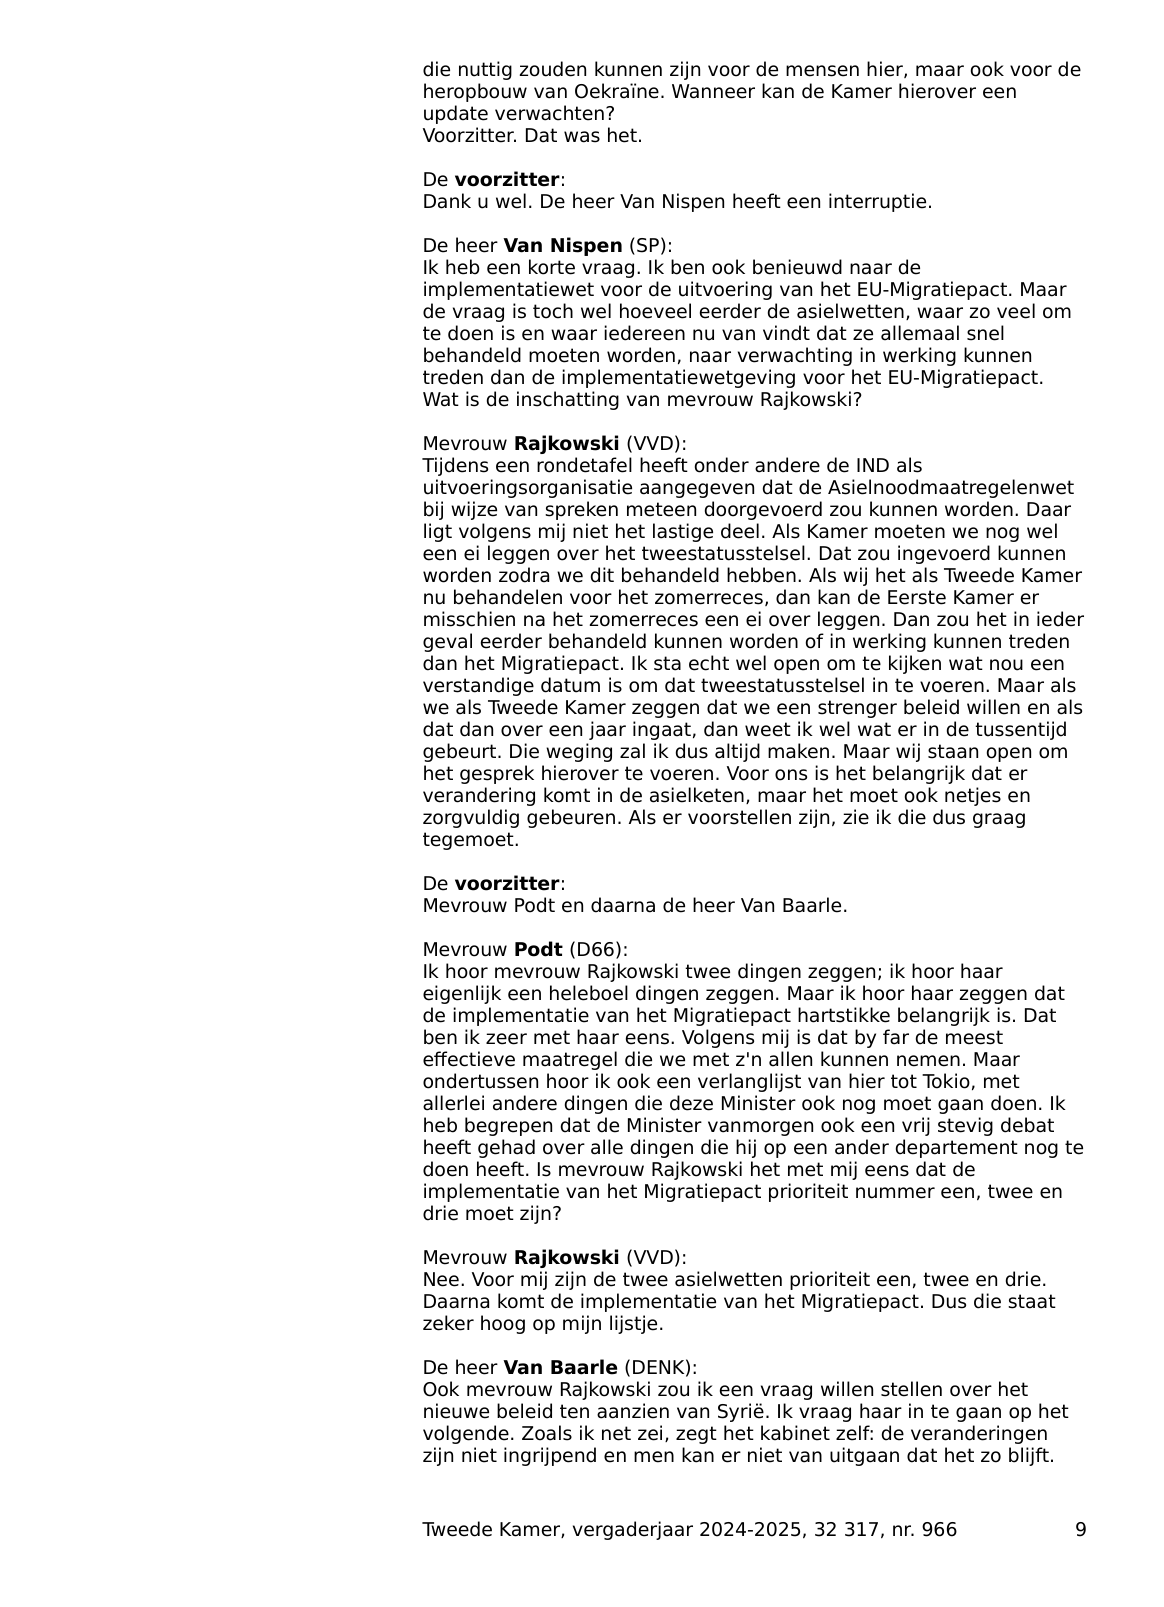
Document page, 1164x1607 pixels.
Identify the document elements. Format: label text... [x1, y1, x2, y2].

text Voorzitter. Dat was het. [422, 125, 1087, 147]
text Ook mevrouw Rajkowski zou ik een vraag willen stellen over het nieuwe beleid ten aanzien van Syrië. Ik vraag haar in te gaan op het volgende. Zoals ik net zei, zegt het kabinet zelf: de veranderingen zijn niet ingrijpend en men kan er niet van uitgaan dat het zo blijft. [422, 1379, 1087, 1467]
text Mevrouw Rajkowski (VVD): [422, 1247, 1087, 1269]
text Ik heb een korte vraag. Ik ben ook benieuwd naar de implementatiewet voor de uitvoering van het EU-Migratiepact. Maar de vraag is toch wel hoeveel eerder de asielwetten, waar zo veel om te doen is en waar iedereen nu van vindt dat ze allemaal snel behandeld moeten worden, naar verwachting in werking kunnen treden dan de implementatiewetgeving voor het EU-Migratiepact. Wat is de inschatting van mevrouw Rajkowski? [422, 257, 1087, 411]
text Mevrouw Rajkowski (VVD): [422, 433, 1087, 455]
text Mevrouw Podt en daarna de heer Van Baarle. [422, 895, 1087, 917]
text De voorzitter: [422, 169, 1087, 191]
text Nee. Voor mij zijn de twee asielwetten prioriteit een, twee en drie. Daarna komt de implementatie van het Migratiepact. Dus die staat zeker hoog op mijn lijstje. [422, 1269, 1087, 1335]
text De heer Van Baarle (DENK): [422, 1357, 1087, 1379]
text De voorzitter: [422, 873, 1087, 895]
text Dank u wel. De heer Van Nispen heeft een interruptie. [422, 191, 1087, 213]
text Ik hoor mevrouw Rajkowski twee dingen zeggen; ik hoor haar eigenlijk een heleboel dingen zeggen. Maar ik hoor haar zeggen dat de implementatie van het Migratiepact hartstikke belangrijk is. Dat ben ik zeer met haar eens. Volgens mij is dat by far de meest effectieve maatregel die we met z'n allen kunnen nemen. Maar ondertussen hoor ik ook een verlanglijst van hier tot Tokio, met allerlei andere dingen die deze Minister ook nog moet gaan doen. Ik heb begrepen dat de Minister vanmorgen ook een vrij stevig debat heeft gehad over alle dingen die hij op een ander departement nog te doen heeft. Is mevrouw Rajkowski het met mij eens dat de implementatie van het Migratiepact prioriteit nummer een, twee en drie moet zijn? [422, 961, 1087, 1225]
text Mevrouw Podt (D66): [422, 939, 1087, 961]
text De heer Van Nispen (SP): [422, 235, 1087, 257]
text Tijdens een rondetafel heeft onder andere de IND als uitvoeringsorganisatie aangegeven dat de Asielnoodmaatregelenwet bij wijze van spreken meteen doorgevoerd zou kunnen worden. Daar ligt volgens mij niet het lastige deel. Als Kamer moeten we nog wel een ei leggen over het tweestatusstelsel. Dat zou ingevoerd kunnen worden zodra we dit behandeld hebben. Als wij het als Tweede Kamer nu behandelen voor het zomerreces, dan kan de Eerste Kamer er misschien na het zomerreces een ei over leggen. Dan zou het in ieder geval eerder behandeld kunnen worden of in werking kunnen treden dan het Migratiepact. Ik sta echt wel open om te kijken wat nou een verstandige datum is om dat tweestatusstelsel in te voeren. Maar als we als Tweede Kamer zeggen dat we een strenger beleid willen en als dat dan over een jaar ingaat, dan weet ik wel wat er in de tussentijd gebeurt. Die weging zal ik dus altijd maken. Maar wij staan open om het gesprek hierover te voeren. Voor ons is het belangrijk dat er verandering komt in de asielketen, maar het moet ook netjes en zorgvuldig gebeuren. Als er voorstellen zijn, zie ik die dus graag tegemoet. [422, 455, 1087, 851]
text die nuttig zouden kunnen zijn voor de mensen hier, maar ook voor de heropbouw van Oekraïne. Wanneer kan de Kamer hierover een update verwachten? [422, 59, 1087, 125]
